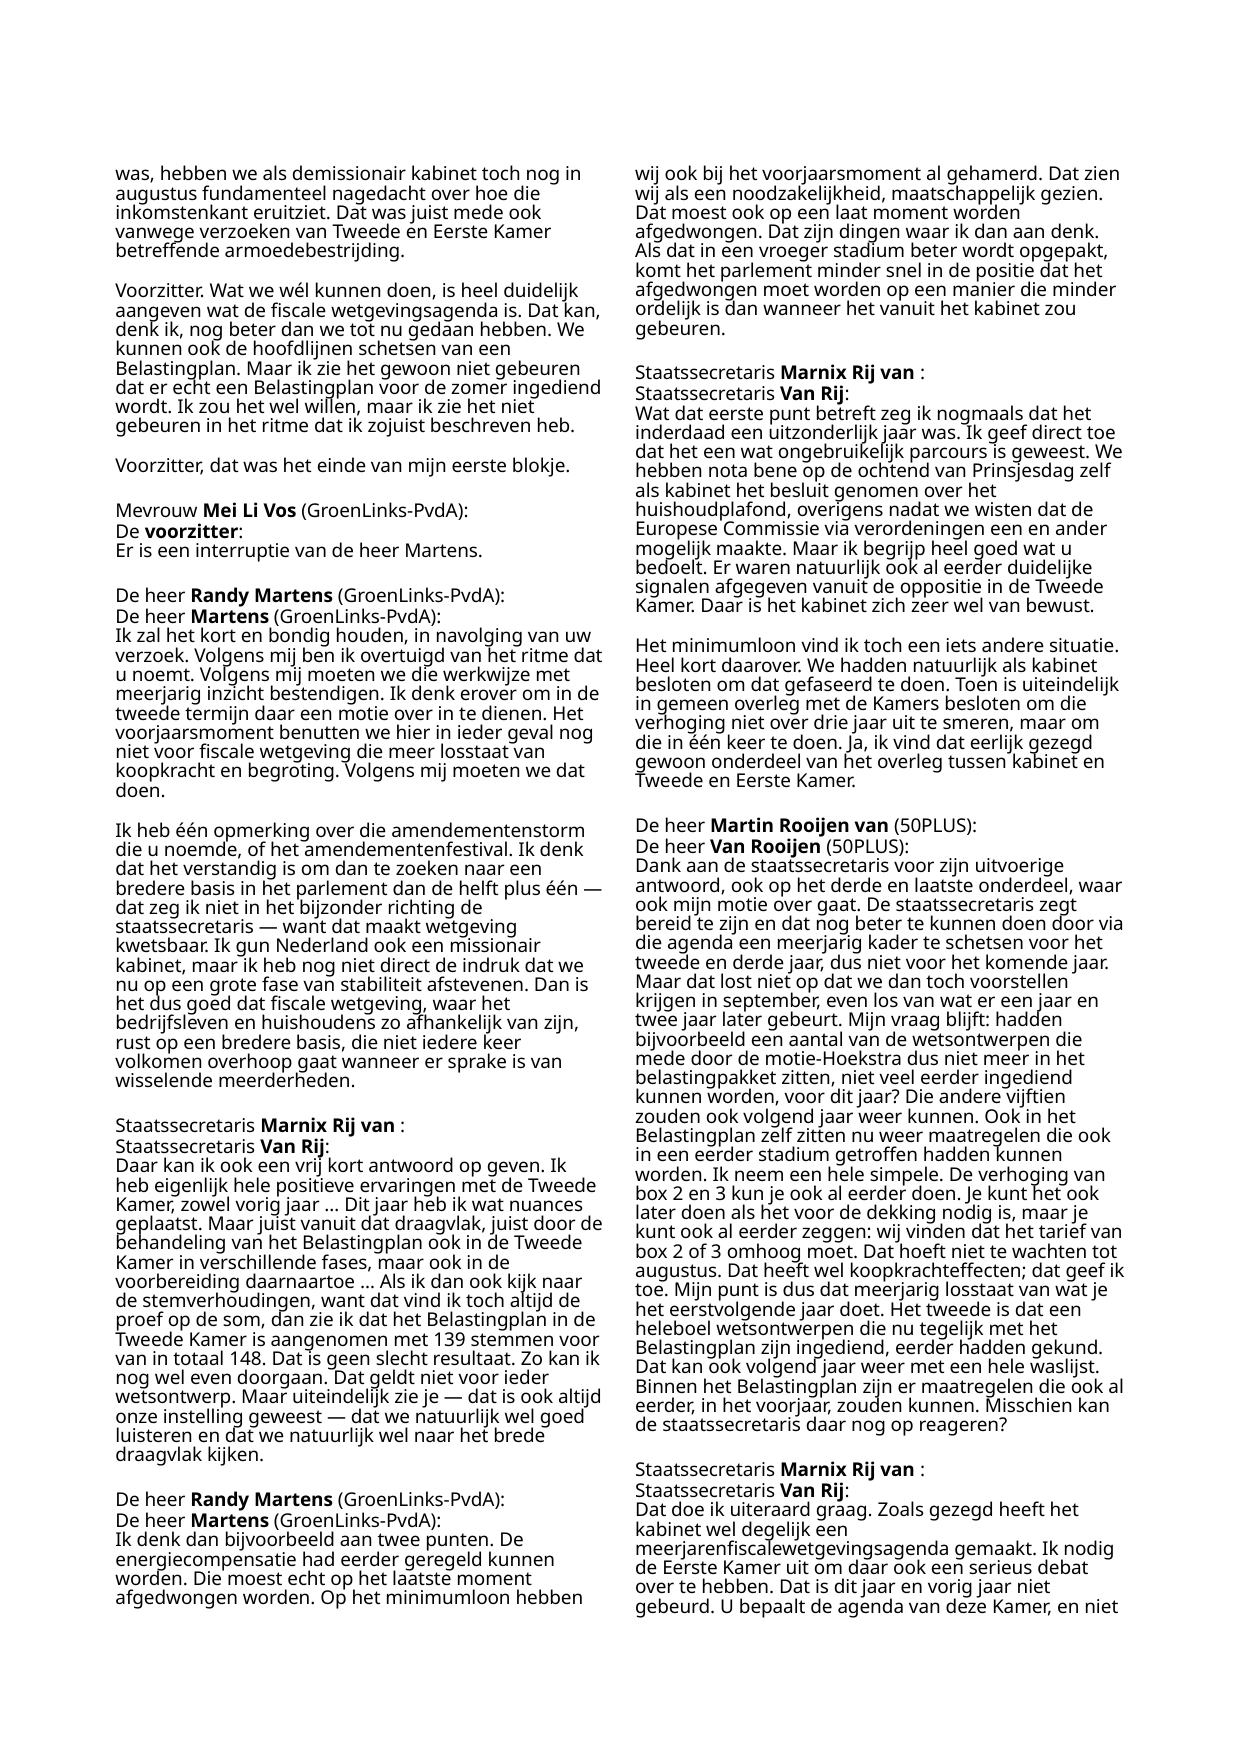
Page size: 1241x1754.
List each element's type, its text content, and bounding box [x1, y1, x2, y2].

text De heer Martens (GroenLinks-PvdA): [115, 1512, 605, 1531]
text Staatssecretaris Van Rij: [635, 1482, 1125, 1501]
text Wat dat eerste punt betreft zeg ik nogmaals dat het inderdaad een uitzonderlijk jaar was. Ik geef direct toe dat het een wat ongebruikelijk parcours is geweest. We hebben nota bene op de ochtend van Prinsjesdag zelf als kabinet het besluit genomen over het huishoudplafond, overigens nadat we wisten dat de Europese Commissie via verordeningen een en ander mogelijk maakte. Maar ik begrijp heel goed wat u bedoelt. Er waren natuurlijk ook al eerder duidelijke signalen afgegeven vanuit de oppositie in de Tweede Kamer. Daar is het kabinet zich zeer wel van bewust. [635, 404, 1125, 617]
text Staatssecretaris Marnix Rij van : [115, 1112, 605, 1138]
text De heer Randy Martens (GroenLinks-PvdA): [115, 1486, 605, 1512]
text Dat doe ik uiteraard graag. Zoals gezegd heeft het kabinet wel degelijk een meerjarenfiscalewetgevingsagenda gemaakt. Ik nodig de Eerste Kamer uit om daar ook een serieus debat over te hebben. Dat is dit jaar en vorig jaar niet gebeurd. U bepaalt de agenda van deze Kamer, en niet [635, 1501, 1125, 1617]
text Ik heb één opmerking over die amendementenstorm die u noemde, of het amendementenfestival. Ik denk dat het verstandig is om dan te zoeken naar een bredere basis in het parlement dan de helft plus één — dat zeg ik niet in het bijzonder richting de staatssecretaris — want dat maakt wetgeving kwetsbaar. Ik gun Nederland ook een missionair kabinet, maar ik heb nog niet direct de indruk dat we nu op een grote fase van stabiliteit afstevenen. Dan is het dus goed dat fiscale wetgeving, waar het bedrijfsleven en huishoudens zo afhankelijk van zijn, rust op een bredere basis, die niet iedere keer volkomen overhoop gaat wanneer er sprake is van wisselende meerderheden. [115, 822, 605, 1091]
text De heer Martens (GroenLinks-PvdA): [115, 608, 605, 627]
text Staatssecretaris Marnix Rij van : [635, 359, 1125, 385]
text Voorzitter, dat was het einde van mijn eerste blokje. [115, 457, 605, 477]
text De voorzitter: [115, 523, 605, 542]
text De heer Randy Martens (GroenLinks-PvdA): [115, 582, 605, 608]
text was, hebben we als demissionair kabinet toch nog in augustus fundamenteel nagedacht over hoe die inkomstenkant eruitziet. Dat was juist mede ook vanwege verzoeken van Tweede en Eerste Kamer betreffende armoedebestrijding. [115, 165, 605, 262]
text Ik zal het kort en bondig houden, in navolging van uw verzoek. Volgens mij ben ik overtuigd van het ritme dat u noemt. Volgens mij moeten we die werkwijze met meerjarig inzicht bestendigen. Ik denk erover om in de tweede termijn daar een motie over in te dienen. Het voorjaarsmoment benutten we hier in ieder geval nog niet voor fiscale wetgeving die meer losstaat van koopkracht en begroting. Volgens mij moeten we dat doen. [115, 627, 605, 801]
text Voorzitter. Wat we wél kunnen doen, is heel duidelijk aangeven wat de fiscale wetgevingsagenda is. Dat kan, denk ik, nog beter dan we tot nu gedaan hebben. We kunnen ook de hoofdlijnen schetsen van een Belastingplan. Maar ik zie het gewoon niet gebeuren dat er echt een Belastingplan voor de zomer ingediend wordt. Ik zou het wel willen, maar ik zie het niet gebeuren in het ritme dat ik zojuist beschreven heb. [115, 282, 605, 437]
text Het minimumloon vind ik toch een iets andere situatie. Heel kort daarover. We hadden natuurlijk als kabinet besloten om dat gefaseerd te doen. Toen is uiteindelijk in gemeen overleg met de Kamers besloten om die verhoging niet over drie jaar uit te smeren, maar om die in één keer te doen. Ja, ik vind dat eerlijk gezegd gewoon onderdeel van het overleg tussen kabinet en Tweede en Eerste Kamer. [635, 637, 1125, 791]
text Staatssecretaris Van Rij: [115, 1138, 605, 1157]
text Staatssecretaris Van Rij: [635, 385, 1125, 404]
text wij ook bij het voorjaarsmoment al gehamerd. Dat zien wij als een noodzakelijkheid, maatschappelijk gezien. Dat moest ook op een laat moment worden afgedwongen. Dat zijn dingen waar ik dan aan denk. Als dat in een vroeger stadium beter wordt opgepakt, komt het parlement minder snel in de positie dat het afgedwongen moet worden op een manier die minder ordelijk is dan wanneer het vanuit het kabinet zou gebeuren. [635, 165, 1125, 339]
text Mevrouw Mei Li Vos (GroenLinks-PvdA): [115, 497, 605, 523]
text Staatssecretaris Marnix Rij van : [635, 1456, 1125, 1482]
text De heer Martin Rooijen van (50PLUS): [635, 812, 1125, 838]
text Daar kan ik ook een vrij kort antwoord op geven. Ik heb eigenlijk hele positieve ervaringen met de Tweede Kamer, zowel vorig jaar … Dit jaar heb ik wat nuances geplaatst. Maar juist vanuit dat draagvlak, juist door de behandeling van het Belastingplan ook in de Tweede Kamer in verschillende fases, maar ook in de voorbereiding daarnaartoe … Als ik dan ook kijk naar de stemverhoudingen, want dat vind ik toch altijd de proef op de som, dan zie ik dat het Belastingplan in de Tweede Kamer is aangenomen met 139 stemmen voor van in totaal 148. Dat is geen slecht resultaat. Zo kan ik nog wel even doorgaan. Dat geldt niet voor ieder wetsontwerp. Maar uiteindelijk zie je — dat is ook altijd onze instelling geweest — dat we natuurlijk wel goed luisteren en dat we natuurlijk wel naar het brede draagvlak kijken. [115, 1157, 605, 1466]
text Dank aan de staatssecretaris voor zijn uitvoerige antwoord, ook op het derde en laatste onderdeel, waar ook mijn motie over gaat. De staatssecretaris zegt bereid te zijn en dat nog beter te kunnen doen door via die agenda een meerjarig kader te schetsen voor het tweede en derde jaar, dus niet voor het komende jaar. Maar dat lost niet op dat we dan toch voorstellen krijgen in september, even los van wat er een jaar en twee jaar later gebeurt. Mijn vraag blijft: hadden bijvoorbeeld een aantal van de wetsontwerpen die mede door de motie-Hoekstra dus niet meer in het belastingpakket zitten, niet veel eerder ingediend kunnen worden, voor dit jaar? Die andere vijftien zouden ook volgend jaar weer kunnen. Ook in het Belastingplan zelf zitten nu weer maatregelen die ook in een eerder stadium getroffen hadden kunnen worden. Ik neem een hele simpele. De verhoging van box 2 en 3 kun je ook al eerder doen. Je kunt het ook later doen als het voor de dekking nodig is, maar je kunt ook al eerder zeggen: wij vinden dat het tarief van box 2 of 3 omhoog moet. Dat hoeft niet te wachten tot augustus. Dat heeft wel koopkrachteffecten; dat geef ik toe. Mijn punt is dus dat meerjarig losstaat van wat je het eerstvolgende jaar doet. Het tweede is dat een heleboel wetsontwerpen die nu tegelijk met het Belastingplan zijn ingediend, eerder hadden gekund. Dat kan ook volgend jaar weer met een hele waslijst. Binnen het Belastingplan zijn er maatregelen die ook al eerder, in het voorjaar, zouden kunnen. Misschien kan de staatssecretaris daar nog op reageren? [635, 857, 1125, 1435]
text Ik denk dan bijvoorbeeld aan twee punten. De energiecompensatie had eerder geregeld kunnen worden. Die moest echt op het laatste moment afgedwongen worden. Op het minimumloon hebben [115, 1531, 605, 1608]
text Er is een interruptie van de heer Martens. [115, 542, 605, 562]
text De heer Van Rooijen (50PLUS): [635, 838, 1125, 857]
